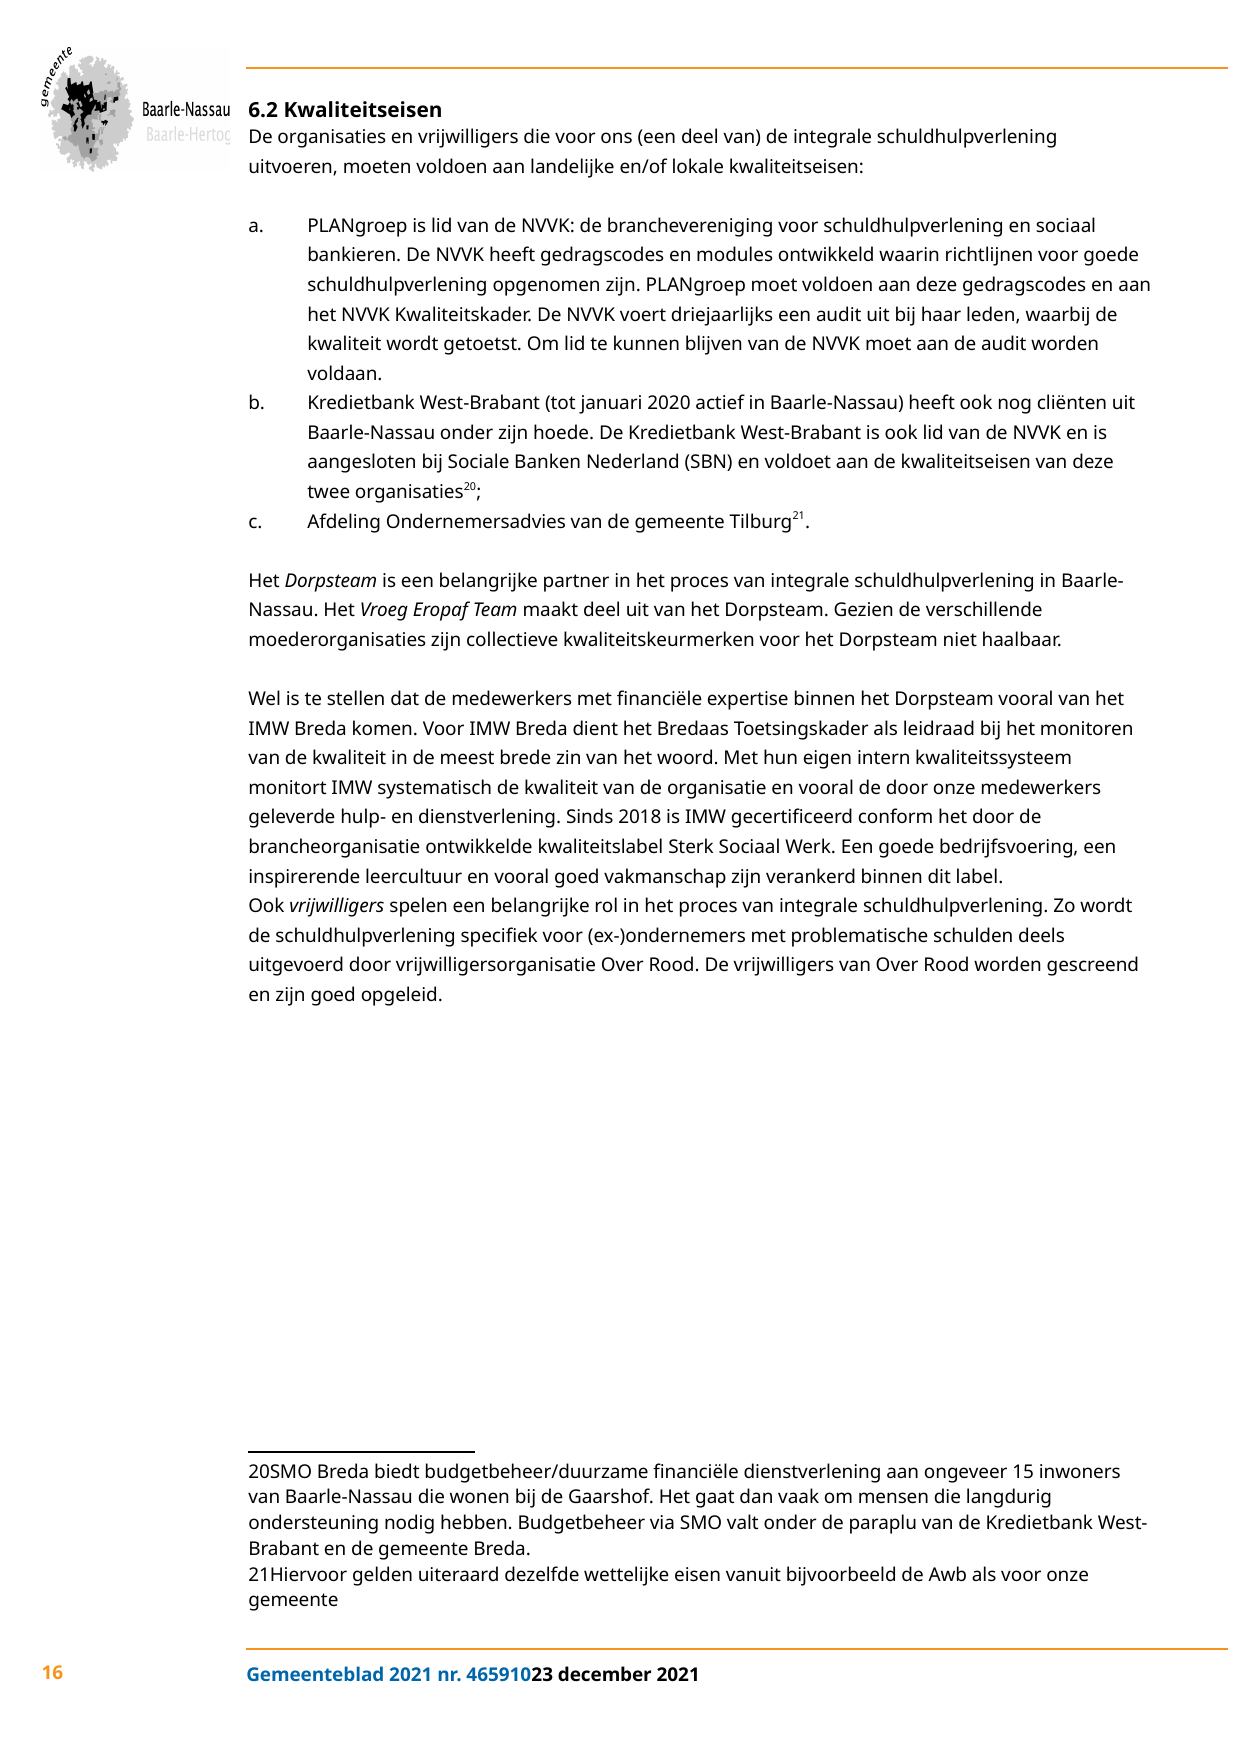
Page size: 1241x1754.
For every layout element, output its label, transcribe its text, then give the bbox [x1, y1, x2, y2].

picture [41, 47, 231, 172]
text 6.2 Kwaliteitseisen [248, 95, 1152, 123]
text Ook vrijwilligers spelen een belangrijke rol in het proces van integrale schuldhulpverlening. Zo wordt de schuldhulpverlening specifiek voor (ex-)ondernemers met problematische schulden deels uitgevoerd door vrijwilligersorganisatie Over Rood. De vrijwilligers van Over Rood worden gescreend en zijn goed opgeleid. [248, 892, 1152, 1007]
list Kredietbank West-Brabant (tot januari 2020 actief in Baarle-Nassau) heeft ook nog cliënten uit Baarle-Nassau onder zijn hoede. De Kredietbank West-Brabant is ook lid van de NVVK en is aangesloten bij Sociale Banken Nederland (SBN) en voldoet aan de kwaliteitseisen van deze twee organisaties; [248, 389, 1152, 504]
text De organisaties en vrijwilligers die voor ons (een deel van) de integrale schuldhulpverlening uitvoeren, moeten voldoen aan landelijke en/of lokale kwaliteitseisen: [248, 123, 1152, 178]
list SMO Breda biedt budgetbeheer/duurzame financiële dienstverlening aan ongeveer 15 inwoners van Baarle-Nassau die wonen bij de Gaarshof. Het gaat dan vaak om mensen die langdurig ondersteuning nodig hebben. Budgetbeheer via SMO valt onder de paraplu van de Kredietbank West-Brabant en de gemeente Breda. [248, 1458, 1152, 1561]
list Afdeling Ondernemersadvies van de gemeente Tilburg. [248, 508, 1152, 533]
text Het Dorpsteam is een belangrijke partner in het proces van integrale schuldhulpverlening in Baarle-Nassau. Het Vroeg Eropaf Team maakt deel uit van het Dorpsteam. Gezien de verschillende moederorganisaties zijn collectieve kwaliteitskeurmerken voor het Dorpsteam niet haalbaar. [248, 567, 1152, 652]
list PLANgroep is lid van de NVVK: de branchevereniging voor schuldhulpverlening en sociaal bankieren. De NVVK heeft gedragscodes en modules ontwikkeld waarin richtlijnen voor goede schuldhulpverlening opgenomen zijn. PLANgroep moet voldoen aan deze gedragscodes en aan het NVVK Kwaliteitskader. De NVVK voert driejaarlijks een audit uit bij haar leden, waarbij de kwaliteit wordt getoetst. Om lid te kunnen blijven van de NVVK moet aan de audit worden voldaan. [248, 212, 1152, 386]
list Hiervoor gelden uiteraard dezelfde wettelijke eisen vanuit bijvoorbeeld de Awb als voor onze gemeente [248, 1561, 1152, 1612]
text Wel is te stellen dat de medewerkers met financiële expertise binnen het Dorpsteam vooral van het IMW Breda komen. Voor IMW Breda dient het Bredaas Toetsingskader als leidraad bij het monitoren van de kwaliteit in de meest brede zin van het woord. Met hun eigen intern kwaliteitssysteem monitort IMW systematisch de kwaliteit van de organisatie en vooral de door onze medewerkers geleverde hulp- en dienstverlening. Sinds 2018 is IMW gecertificeerd conform het door de brancheorganisatie ontwikkelde kwaliteitslabel Sterk Sociaal Werk. Een goede bedrijfsvoering, een inspirerende leercultuur en vooral goed vakmanschap zijn verankerd binnen dit label. [248, 685, 1152, 888]
